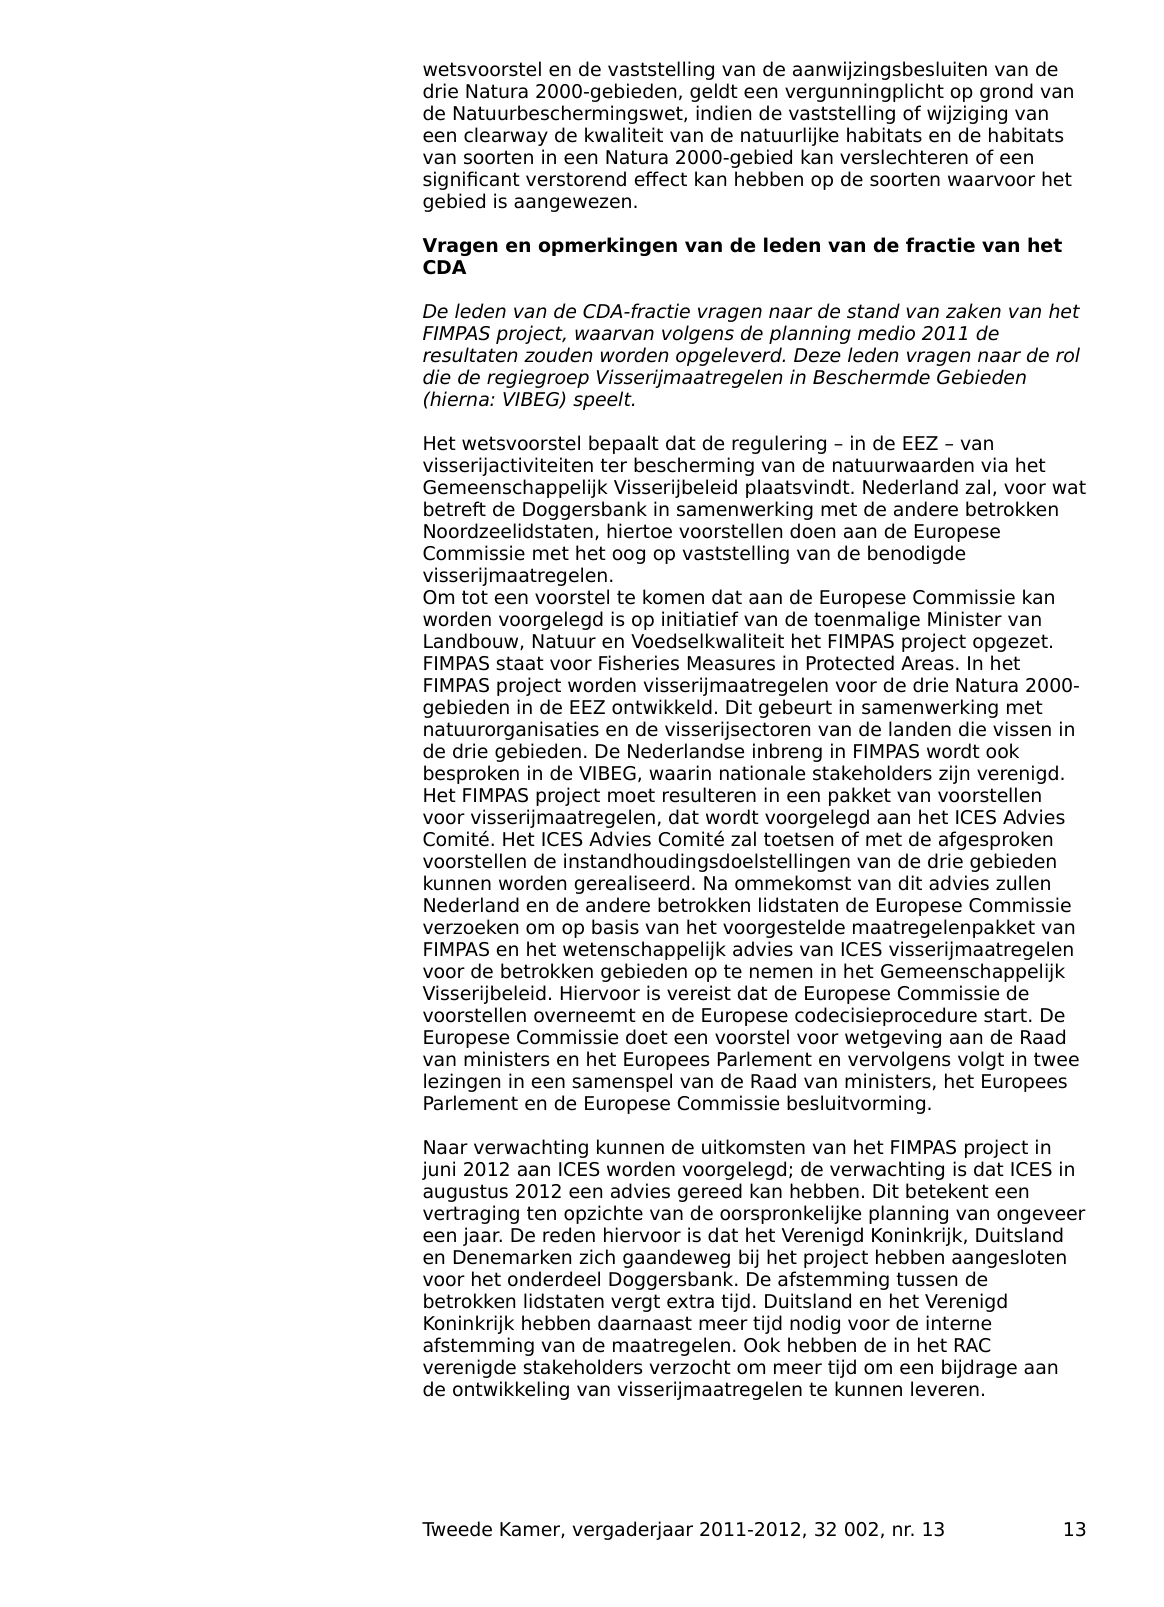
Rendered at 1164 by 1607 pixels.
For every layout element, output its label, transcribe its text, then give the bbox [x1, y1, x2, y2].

text wetsvoorstel en de vaststelling van de aanwijzingsbesluiten van de drie Natura 2000-gebieden, geldt een vergunningplicht op grond van de Natuurbeschermingswet, indien de vaststelling of wijziging van een clearway de kwaliteit van de natuurlijke habitats en de habitats van soorten in een Natura 2000-gebied kan verslechteren of een significant verstorend effect kan hebben op de soorten waarvoor het gebied is aangewezen. [422, 59, 1087, 213]
text De leden van de CDA-fractie vragen naar de stand van zaken van het FIMPAS project, waarvan volgens de planning medio 2011 de resultaten zouden worden opgeleverd. Deze leden vragen naar de rol die de regiegroep Visserijmaatregelen in Beschermde Gebieden (hierna: VIBEG) speelt. [422, 301, 1087, 411]
text Om tot een voorstel te komen dat aan de Europese Commissie kan worden voorgelegd is op initiatief van de toenmalige Minister van Landbouw, Natuur en Voedselkwaliteit het FIMPAS project opgezet. FIMPAS staat voor Fisheries Measures in Protected Areas. In het FIMPAS project worden visserijmaatregelen voor de drie Natura 2000-gebieden in de EEZ ontwikkeld. Dit gebeurt in samenwerking met natuurorganisaties en de visserijsectoren van de landen die vissen in de drie gebieden. De Nederlandse inbreng in FIMPAS wordt ook besproken in de VIBEG, waarin nationale stakeholders zijn verenigd. [422, 587, 1087, 785]
subtitle Vragen en opmerkingen van de leden van de fractie van het CDA [422, 235, 1087, 279]
text Het wetsvoorstel bepaalt dat de regulering – in de EEZ – van visserijactiviteiten ter bescherming van de natuurwaarden via het Gemeenschappelijk Visserijbeleid plaatsvindt. Nederland zal, voor wat betreft de Doggersbank in samenwerking met de andere betrokken Noordzeelidstaten, hiertoe voorstellen doen aan de Europese Commissie met het oog op vaststelling van de benodigde visserijmaatregelen. [422, 433, 1087, 587]
text Naar verwachting kunnen de uitkomsten van het FIMPAS project in juni 2012 aan ICES worden voorgelegd; de verwachting is dat ICES in augustus 2012 een advies gereed kan hebben. Dit betekent een vertraging ten opzichte van de oorspronkelijke planning van ongeveer een jaar. De reden hiervoor is dat het Verenigd Koninkrijk, Duitsland en Denemarken zich gaandeweg bij het project hebben aangesloten voor het onderdeel Doggersbank. De afstemming tussen de betrokken lidstaten vergt extra tijd. Duitsland en het Verenigd Koninkrijk hebben daarnaast meer tijd nodig voor de interne afstemming van de maatregelen. Ook hebben de in het RAC verenigde stakeholders verzocht om meer tijd om een bijdrage aan de ontwikkeling van visserijmaatregelen te kunnen leveren. [422, 1137, 1087, 1401]
text Het FIMPAS project moet resulteren in een pakket van voorstellen voor visserijmaatregelen, dat wordt voorgelegd aan het ICES Advies Comité. Het ICES Advies Comité zal toetsen of met de afgesproken voorstellen de instandhoudingsdoelstellingen van de drie gebieden kunnen worden gerealiseerd. Na ommekomst van dit advies zullen Nederland en de andere betrokken lidstaten de Europese Commissie verzoeken om op basis van het voorgestelde maatregelenpakket van FIMPAS en het wetenschappelijk advies van ICES visserijmaatregelen voor de betrokken gebieden op te nemen in het Gemeenschappelijk Visserijbeleid. Hiervoor is vereist dat de Europese Commissie de voorstellen overneemt en de Europese codecisieprocedure start. De Europese Commissie doet een voorstel voor wetgeving aan de Raad van ministers en het Europees Parlement en vervolgens volgt in twee lezingen in een samenspel van de Raad van ministers, het Europees Parlement en de Europese Commissie besluitvorming. [422, 785, 1087, 1115]
